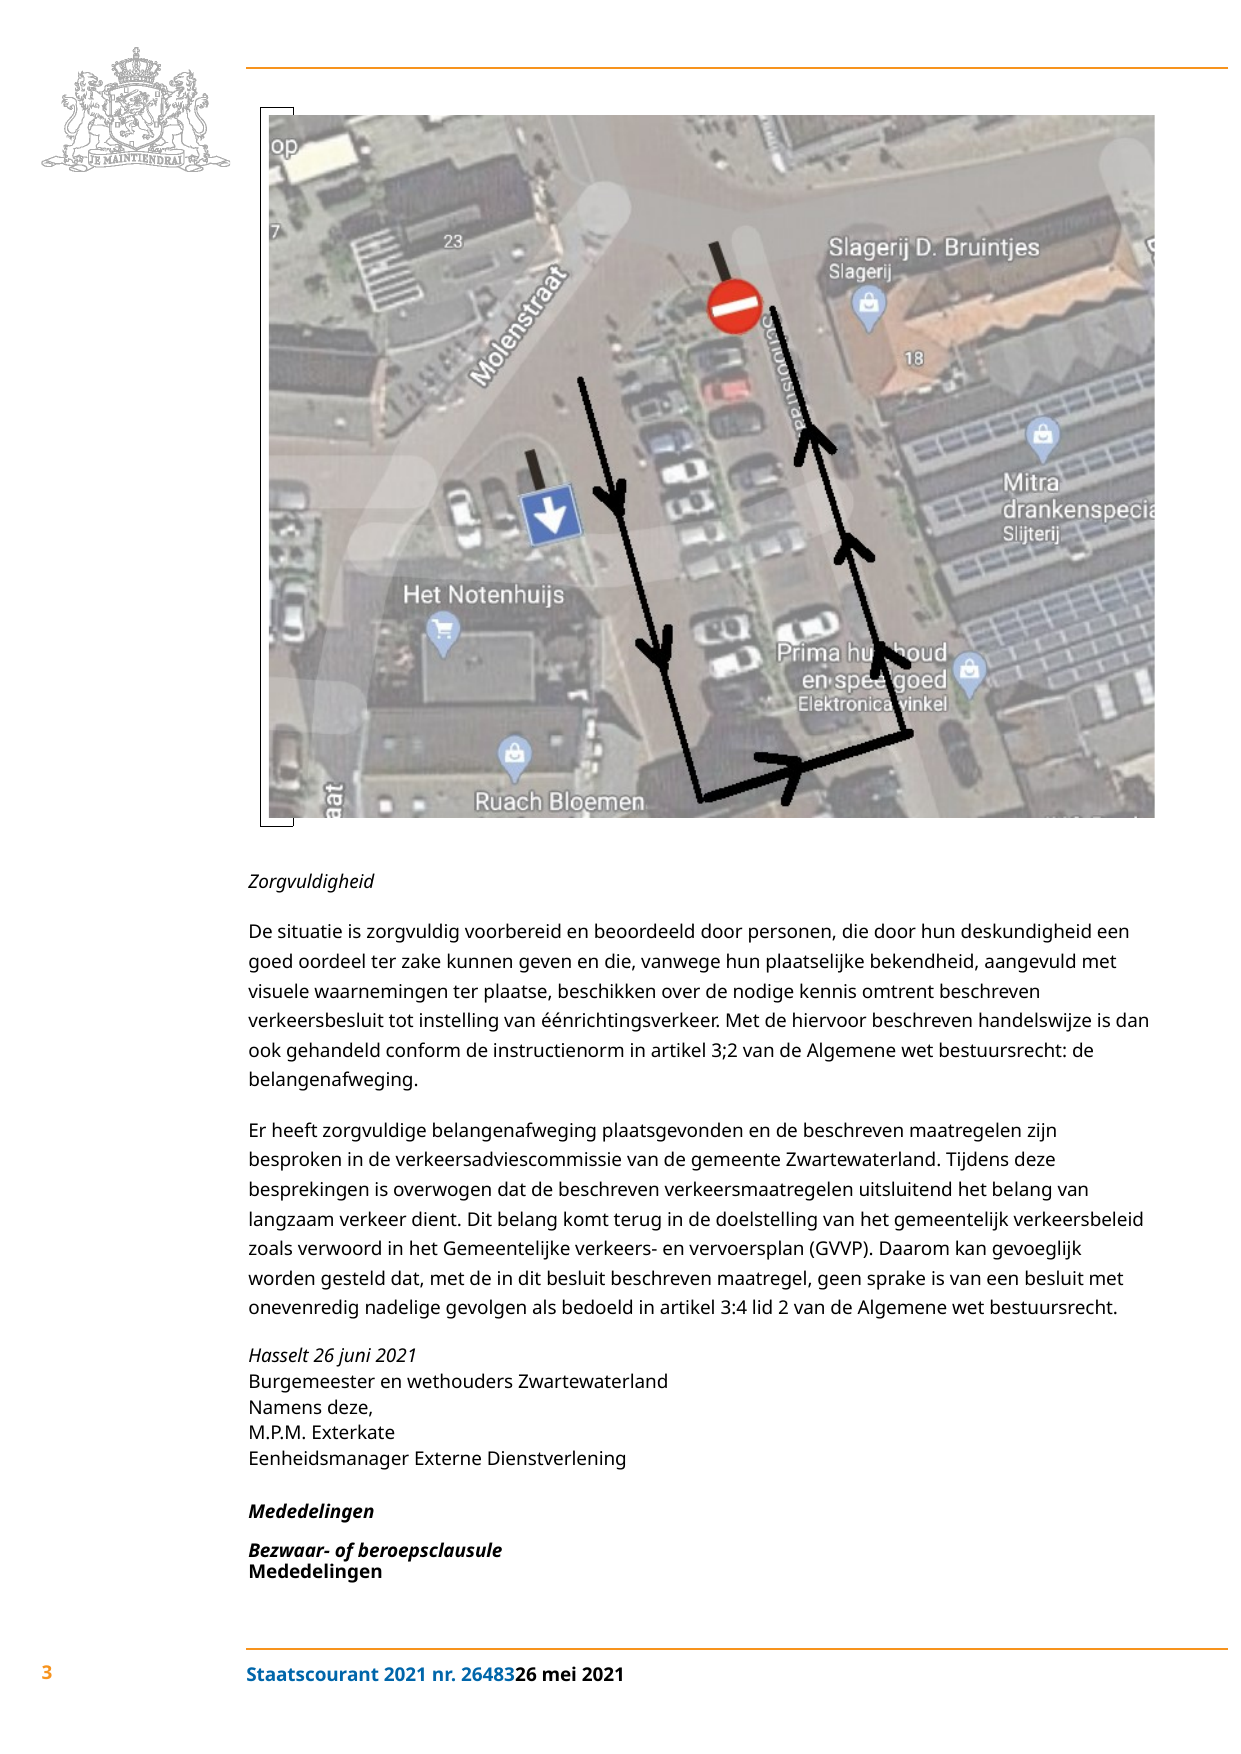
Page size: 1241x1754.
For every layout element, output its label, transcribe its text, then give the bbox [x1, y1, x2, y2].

text Mededelingen [248, 1563, 1152, 1582]
text Bezwaar- of beroepsclausule [248, 1537, 1152, 1563]
text Namens deze, [248, 1394, 1152, 1419]
text De situatie is zorgvuldig voorbereid en beoordeeld door personen, die door hun deskundigheid een goed oordeel ter zake kunnen geven en die, vanwege hun plaatselijke bekendheid, aangevuld met visuele waarnemingen ter plaatse, beschikken over de nodige kennis omtrent beschreven verkeersbesluit tot instelling van éénrichtingsverkeer. Met de hiervoor beschreven handelswijze is dan ook gehandeld conform de instructienorm in artikel 3;2 van de Algemene wet bestuursrecht: de belangenafweging. [248, 919, 1152, 1092]
text M.P.M. Exterkate [248, 1419, 1152, 1445]
text Hasselt 26 juni 2021 [248, 1342, 1152, 1368]
text Er heeft zorgvuldige belangenafweging plaatsgevonden en de beschreven maatregelen zijn besproken in de verkeersadviescommissie van de gemeente Zwartewaterland. Tijdens deze besprekingen is overwogen dat de beschreven verkeersmaatregelen uitsluitend het belang van langzaam verkeer dient. Dit belang komt terug in de doelstelling van het gemeentelijk verkeersbeleid zoals verwoord in het Gemeentelijke verkeers- en vervoersplan (GVVP). Daarom kan gevoeglijk worden gesteld dat, met de in dit besluit beschreven maatregel, geen sprake is van een besluit met onevenredig nadelige gevolgen als bedoeld in artikel 3:4 lid 2 van de Algemene wet bestuursrecht. [248, 1117, 1152, 1320]
text Eenheidsmanager Externe Dienstverlening [248, 1445, 1152, 1471]
text Burgemeester en wethouders Zwartewaterland [248, 1368, 1152, 1394]
text Zorgvuldigheid [248, 868, 1152, 894]
picture [41, 47, 231, 172]
picture [268, 115, 1155, 818]
text Mededelingen [248, 1498, 1152, 1524]
